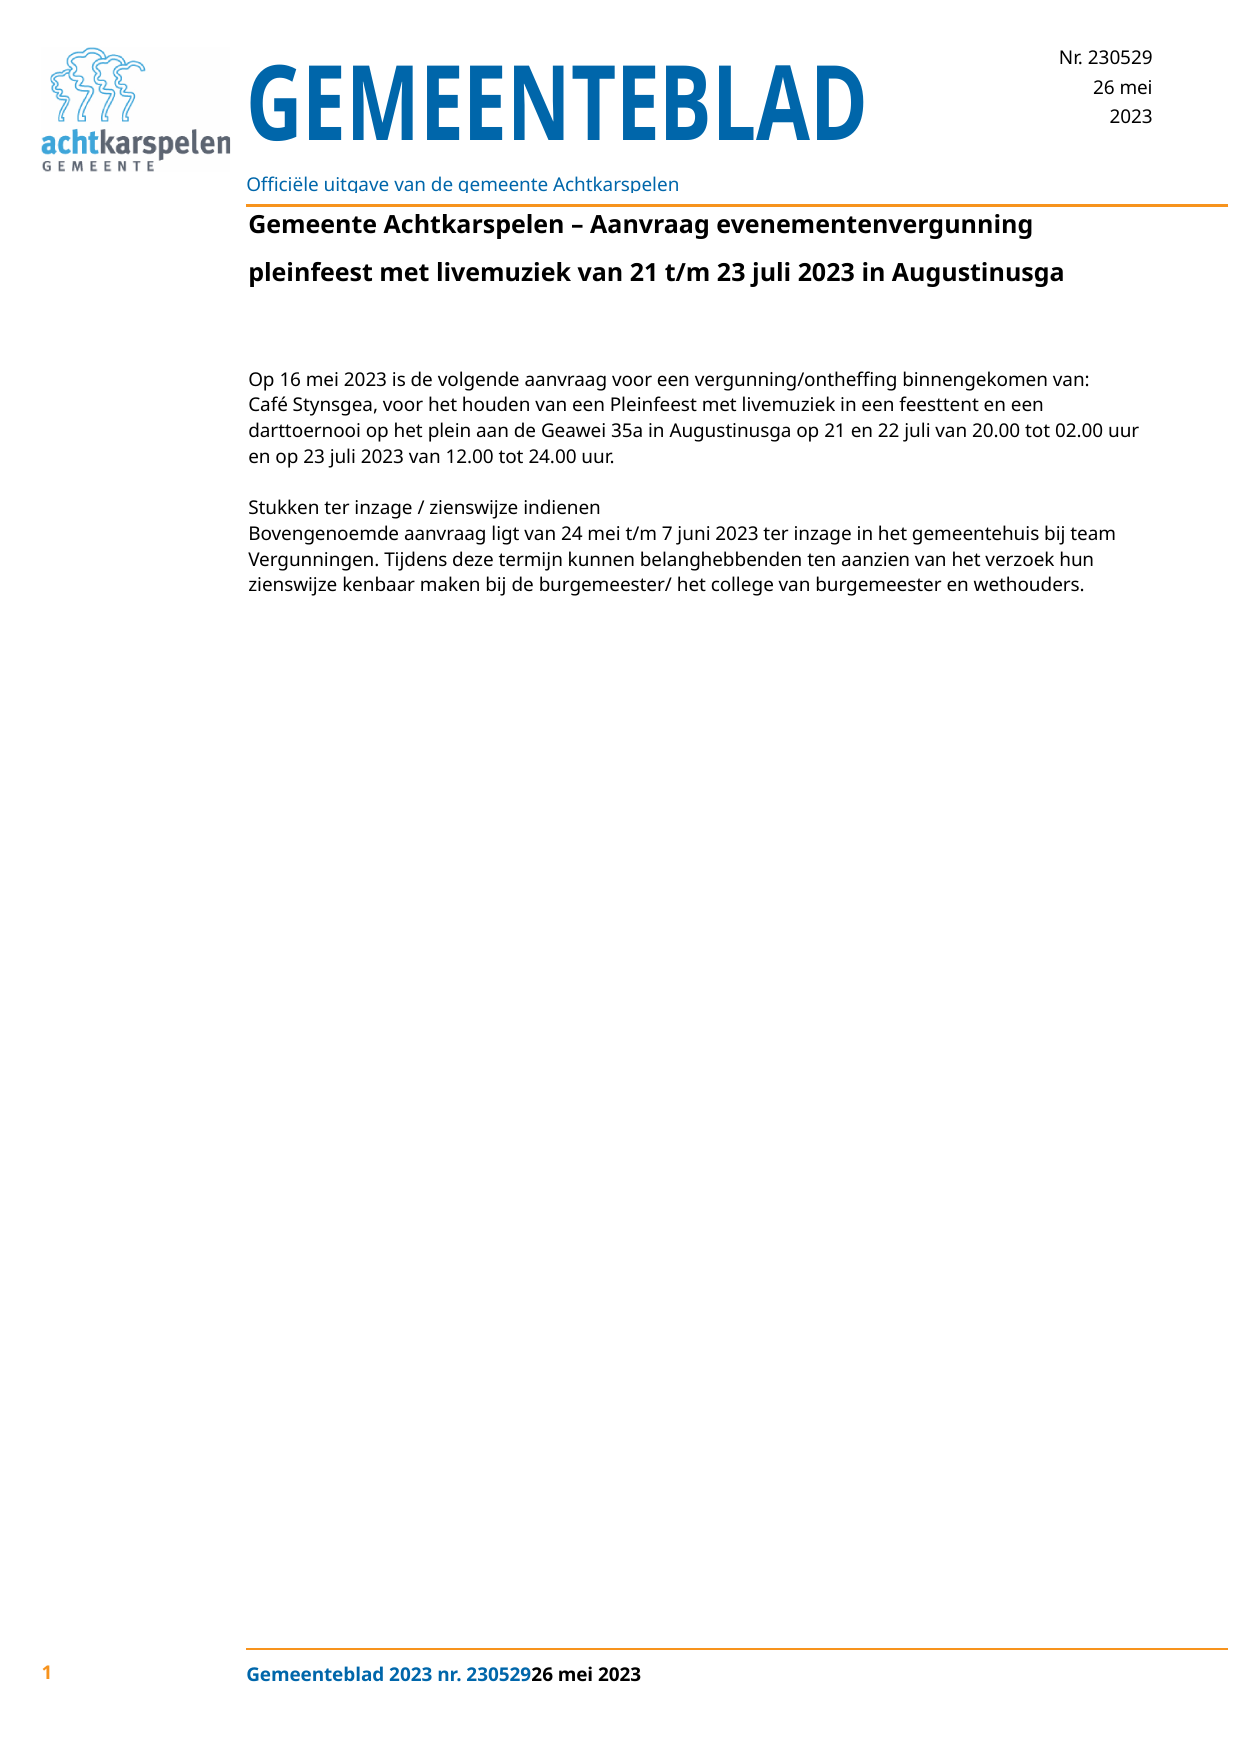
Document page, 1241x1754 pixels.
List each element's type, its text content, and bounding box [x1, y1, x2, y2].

text Stukken ter inzage / zienswijze indienen [248, 494, 1152, 520]
text Bovengenoemde aanvraag ligt van 24 mei t/m 7 juni 2023 ter inzage in het gemeentehuis bij team Vergunningen. Tijdens deze termijn kunnen belanghebbenden ten aanzien van het verzoek hun zienswijze kenbaar maken bij de burgemeester/ het college van burgemeester en wethouders. [248, 520, 1152, 597]
picture [41, 47, 231, 172]
text Op 16 mei 2023 is de volgende aanvraag voor een vergunning/ontheffing binnengekomen van: [248, 366, 1152, 391]
text Gemeente Achtkarspelen – Aanvraag evenementenvergunning pleinfeest met livemuziek van 21 t/m 23 juli 2023 in Augustinusga [248, 207, 1152, 288]
text Café Stynsgea, voor het houden van een Pleinfeest met livemuziek in een feesttent en een darttoernooi op het plein aan de Geawei 35a in Augustinusga op 21 en 22 juli van 20.00 tot 02.00 uur en op 23 juli 2023 van 12.00 tot 24.00 uur. [248, 391, 1152, 469]
